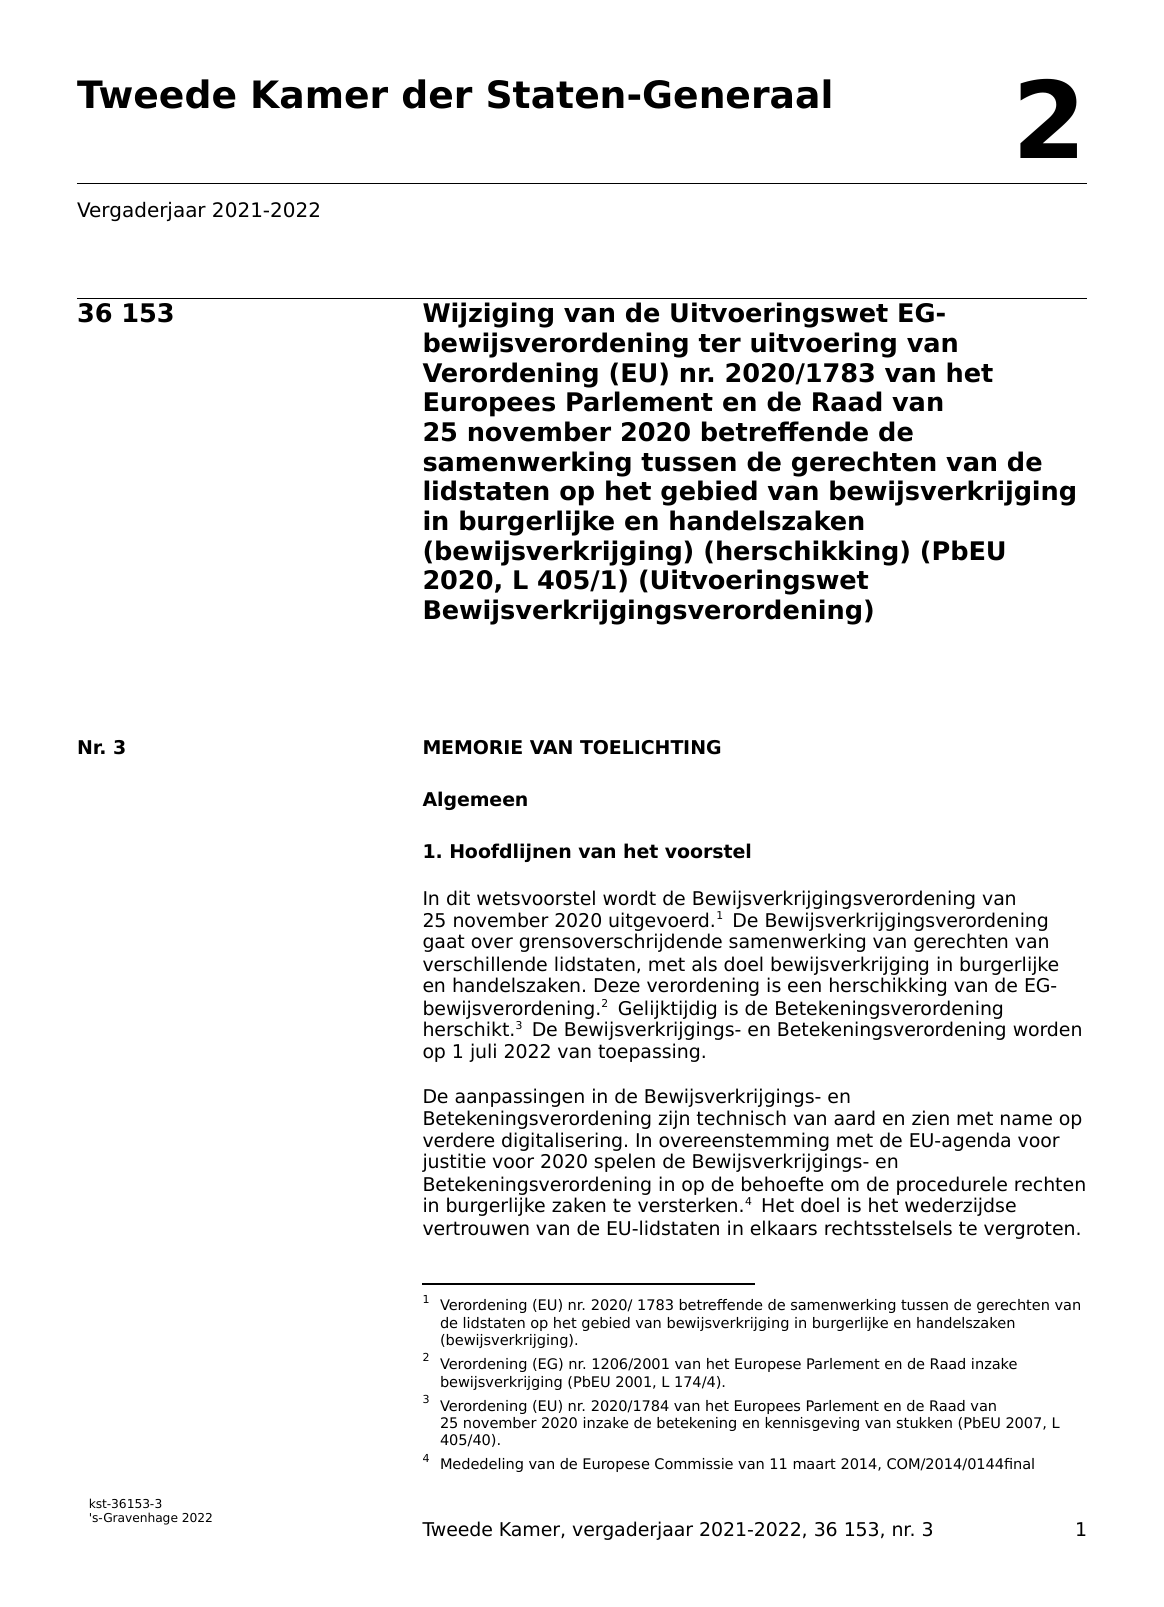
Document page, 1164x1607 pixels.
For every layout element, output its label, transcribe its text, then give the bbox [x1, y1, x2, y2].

subtitle Nr. 3 MEMORIE VAN TOELICHTING [77, 737, 1087, 758]
text Mededeling van de Europese Commissie van 11 maart 2014, COM/2014/0144final [422, 1452, 1087, 1474]
text De aanpassingen in de Bewijsverkrijgings- en Betekeningsverordening zijn technisch van aard en zien met name op verdere digitalisering. In overeenstemming met de EU-agenda voor justitie voor 2020 spelen de Bewijsverkrijgings- en Betekeningsverordening in op de behoefte om de procedurele rechten in burgerlijke zaken te versterken. Het doel is het wederzijdse vertrouwen van de EU-lidstaten in elkaars rechtsstelsels te vergroten. [422, 1086, 1087, 1239]
text Verordening (EU) nr. 2020/1784 van het Europees Parlement en de Raad van 25 november 2020 inzake de betekening en kennisgeving van stukken (PbEU 2007, L 405/40). [422, 1393, 1087, 1449]
table_header 2 [886, 59, 1087, 183]
text Verordening (EU) nr. 2020/ 1783 betreffende de samenwerking tussen de gerechten van de lidstaten op het gebied van bewijsverkrijging in burgerlijke en handelszaken (bewijsverkrijging). [422, 1293, 1087, 1349]
subtitle 1. Hoofdlijnen van het voorstel [422, 841, 1087, 862]
table_cell Vergaderjaar 2021-2022 [77, 184, 1087, 298]
text kst-36153-3 [88, 1497, 323, 1511]
subtitle Algemeen [422, 788, 1087, 811]
text In dit wetsvoorstel wordt de Bewijsverkrijgingsverordening van 25 november 2020 uitgevoerd. De Bewijsverkrijgingsverordening gaat over grensoverschrijdende samenwerking van gerechten van verschillende lidstaten, met als doel bewijsverkrijging in burgerlijke en handelszaken. Deze verordening is een herschikking van de EG-bewijsverordening. Gelijktijdig is de Betekeningsverordening herschikt. De Bewijsverkrijgings- en Betekeningsverordening worden op 1 juli 2022 van toepassing. [422, 887, 1087, 1063]
text Verordening (EG) nr. 1206/2001 van het Europese Parlement en de Raad inzake bewijsverkrijging (PbEU 2001, L 174/4). [422, 1352, 1087, 1391]
text 's-Gravenhage 2022 [88, 1511, 323, 1525]
table_header Tweede Kamer der Staten-Generaal [77, 59, 886, 183]
subtitle 36 153 Wijziging van de Uitvoeringswet EG-bewijsverordening ter uitvoering van Verordening (EU) nr. 2020/1783 van het Europees Parlement en de Raad van 25 november 2020 betreffende de samenwerking tussen de gerechten van de lidstaten op het gebied van bewijsverkrijging in burgerlijke en handelszaken (bewijsverkrijging) (herschikking) (PbEU 2020, L 405/1) (Uitvoeringswet Bewijsverkrijgingsverordening) [77, 299, 1087, 626]
